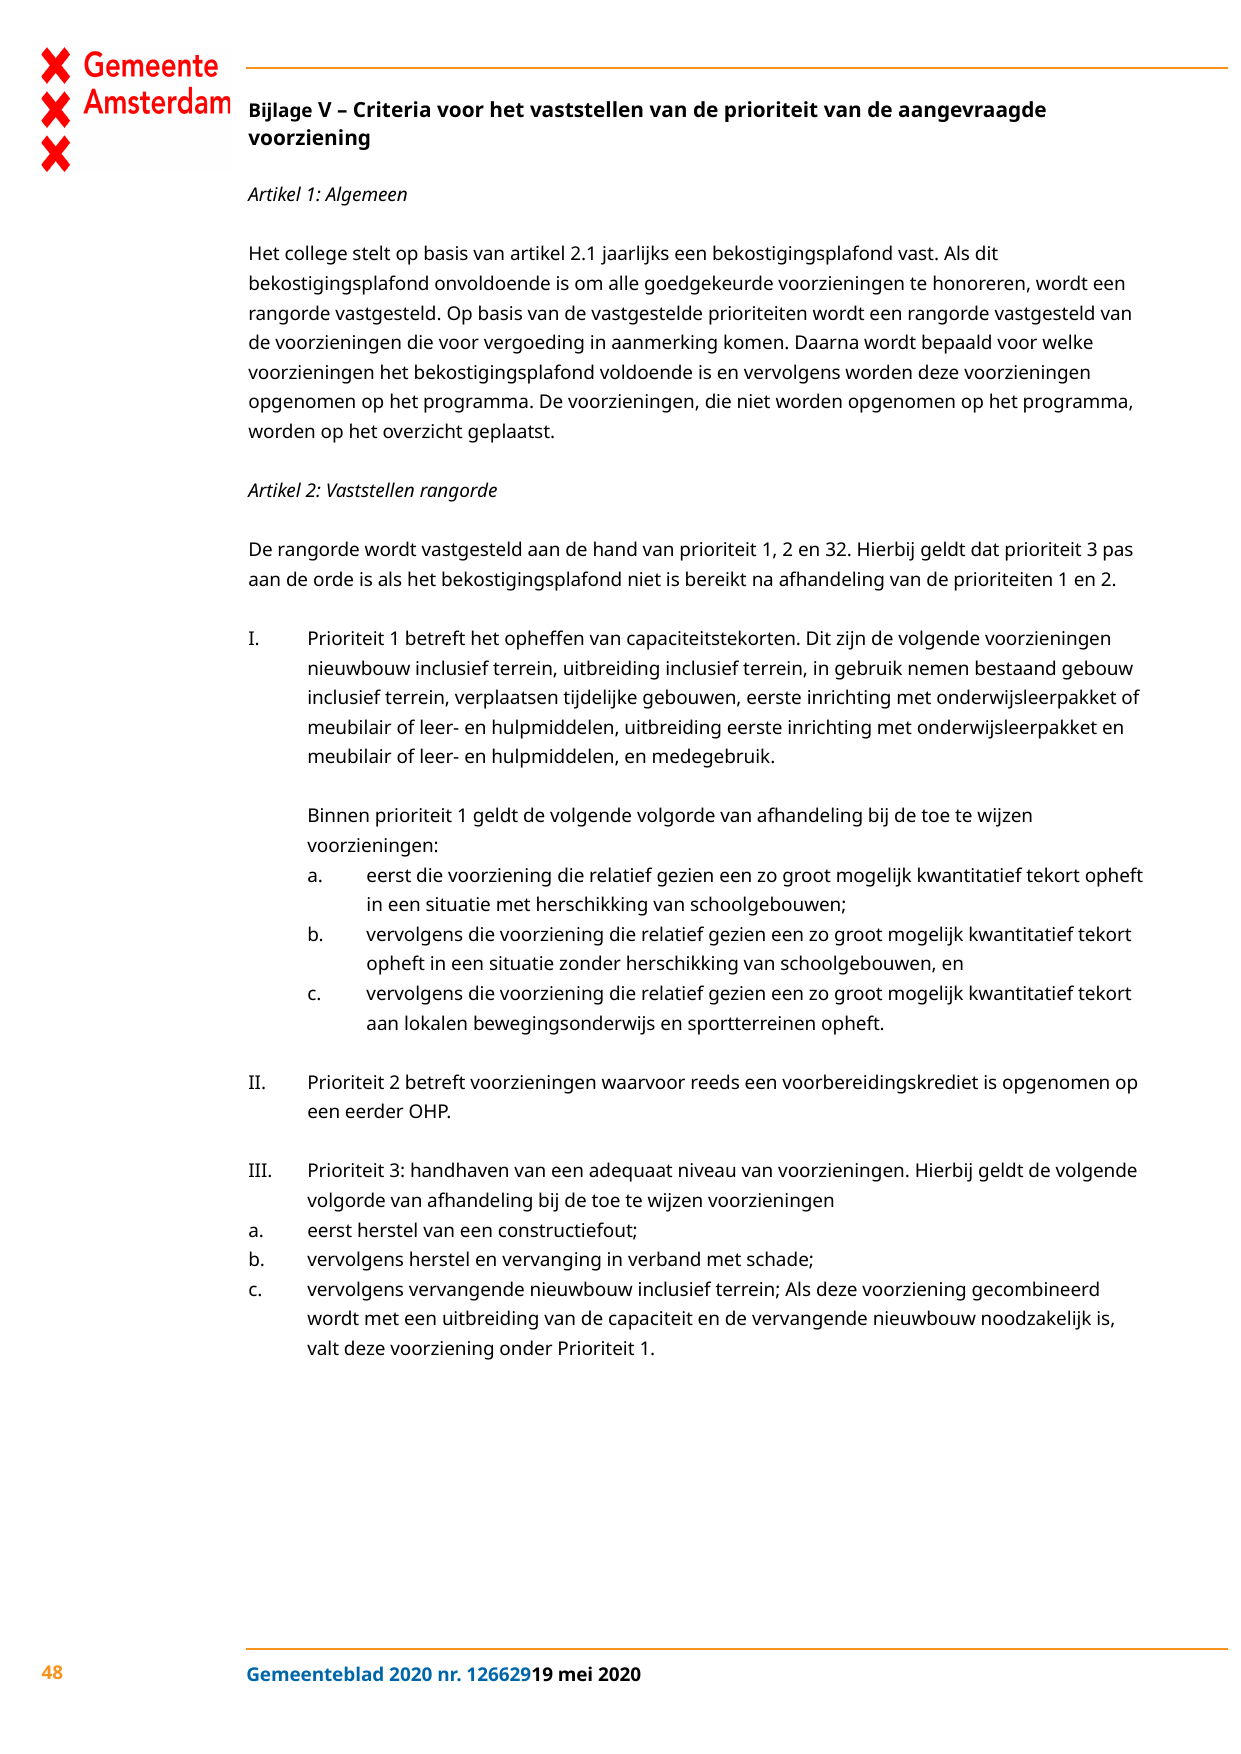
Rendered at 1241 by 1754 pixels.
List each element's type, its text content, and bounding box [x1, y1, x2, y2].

list vervolgens die voorziening die relatief gezien een zo groot mogelijk kwantitatief tekort aan lokalen bewegingsonderwijs en sportterreinen opheft. [307, 980, 1152, 1035]
list Prioriteit 1 betreft het opheffen van capaciteitstekorten. Dit zijn de volgende voorzieningen nieuwbouw inclusief terrein, uitbreiding inclusief terrein, in gebruik nemen bestaand gebouw inclusief terrein, verplaatsen tijdelijke gebouwen, eerste inrichting met onderwijsleerpakket of meubilair of leer- en hulpmiddelen, uitbreiding eerste inrichting met onderwijsleerpakket en meubilair of leer- en hulpmiddelen, en medegebruik. [248, 625, 1152, 769]
list vervolgens die voorziening die relatief gezien een zo groot mogelijk kwantitatief tekort opheft in een situatie zonder herschikking van schoolgebouwen, en [307, 921, 1152, 976]
list vervolgens vervangende nieuwbouw inclusief terrein; Als deze voorziening gecombineerd wordt met een uitbreiding van de capaciteit en de vervangende nieuwbouw noodzakelijk is, valt deze voorziening onder Prioriteit 1. [248, 1276, 1152, 1361]
text Het college stelt op basis van artikel 2.1 jaarlijks een bekostigingsplafond vast. Als dit bekostigingsplafond onvoldoende is om alle goedgekeurde voorzieningen te honoreren, wordt een rangorde vastgesteld. Op basis van de vastgestelde prioriteiten wordt een rangorde vastgesteld van de voorzieningen die voor vergoeding in aanmerking komen. Daarna wordt bepaald voor welke voorzieningen het bekostigingsplafond voldoende is en vervolgens worden deze voorzieningen opgenomen op het programma. De voorzieningen, die niet worden opgenomen op het programma, worden op het overzicht geplaatst. [248, 241, 1152, 444]
text Bijlage V – Criteria voor het vaststellen van de prioriteit van de aangevraagde voorziening [248, 95, 1152, 152]
text Artikel 1: Algemeen [248, 181, 1152, 207]
list Prioriteit 2 betreft voorzieningen waarvoor reeds een voorbereidingskrediet is opgenomen op een eerder OHP. [248, 1069, 1152, 1124]
text De rangorde wordt vastgesteld aan de hand van prioriteit 1, 2 en 32. Hierbij geldt dat prioriteit 3 pas aan de orde is als het bekostigingsplafond niet is bereikt na afhandeling van de prioriteiten 1 en 2. [248, 536, 1152, 592]
picture [41, 47, 231, 172]
list eerst die voorziening die relatief gezien een zo groot mogelijk kwantitatief tekort opheft in een situatie met herschikking van schoolgebouwen; [307, 862, 1152, 917]
list vervolgens herstel en vervanging in verband met schade; [248, 1246, 1152, 1272]
text Artikel 2: Vaststellen rangorde [248, 477, 1152, 503]
list Binnen prioriteit 1 geldt de volgende volgorde van afhandeling bij de toe te wijzen voorzieningen: [248, 803, 1152, 858]
list Prioriteit 3: handhaven van een adequaat niveau van voorzieningen. Hierbij geldt de volgende volgorde van afhandeling bij de toe te wijzen voorzieningen [248, 1158, 1152, 1213]
list eerst herstel van een constructiefout; [248, 1217, 1152, 1242]
